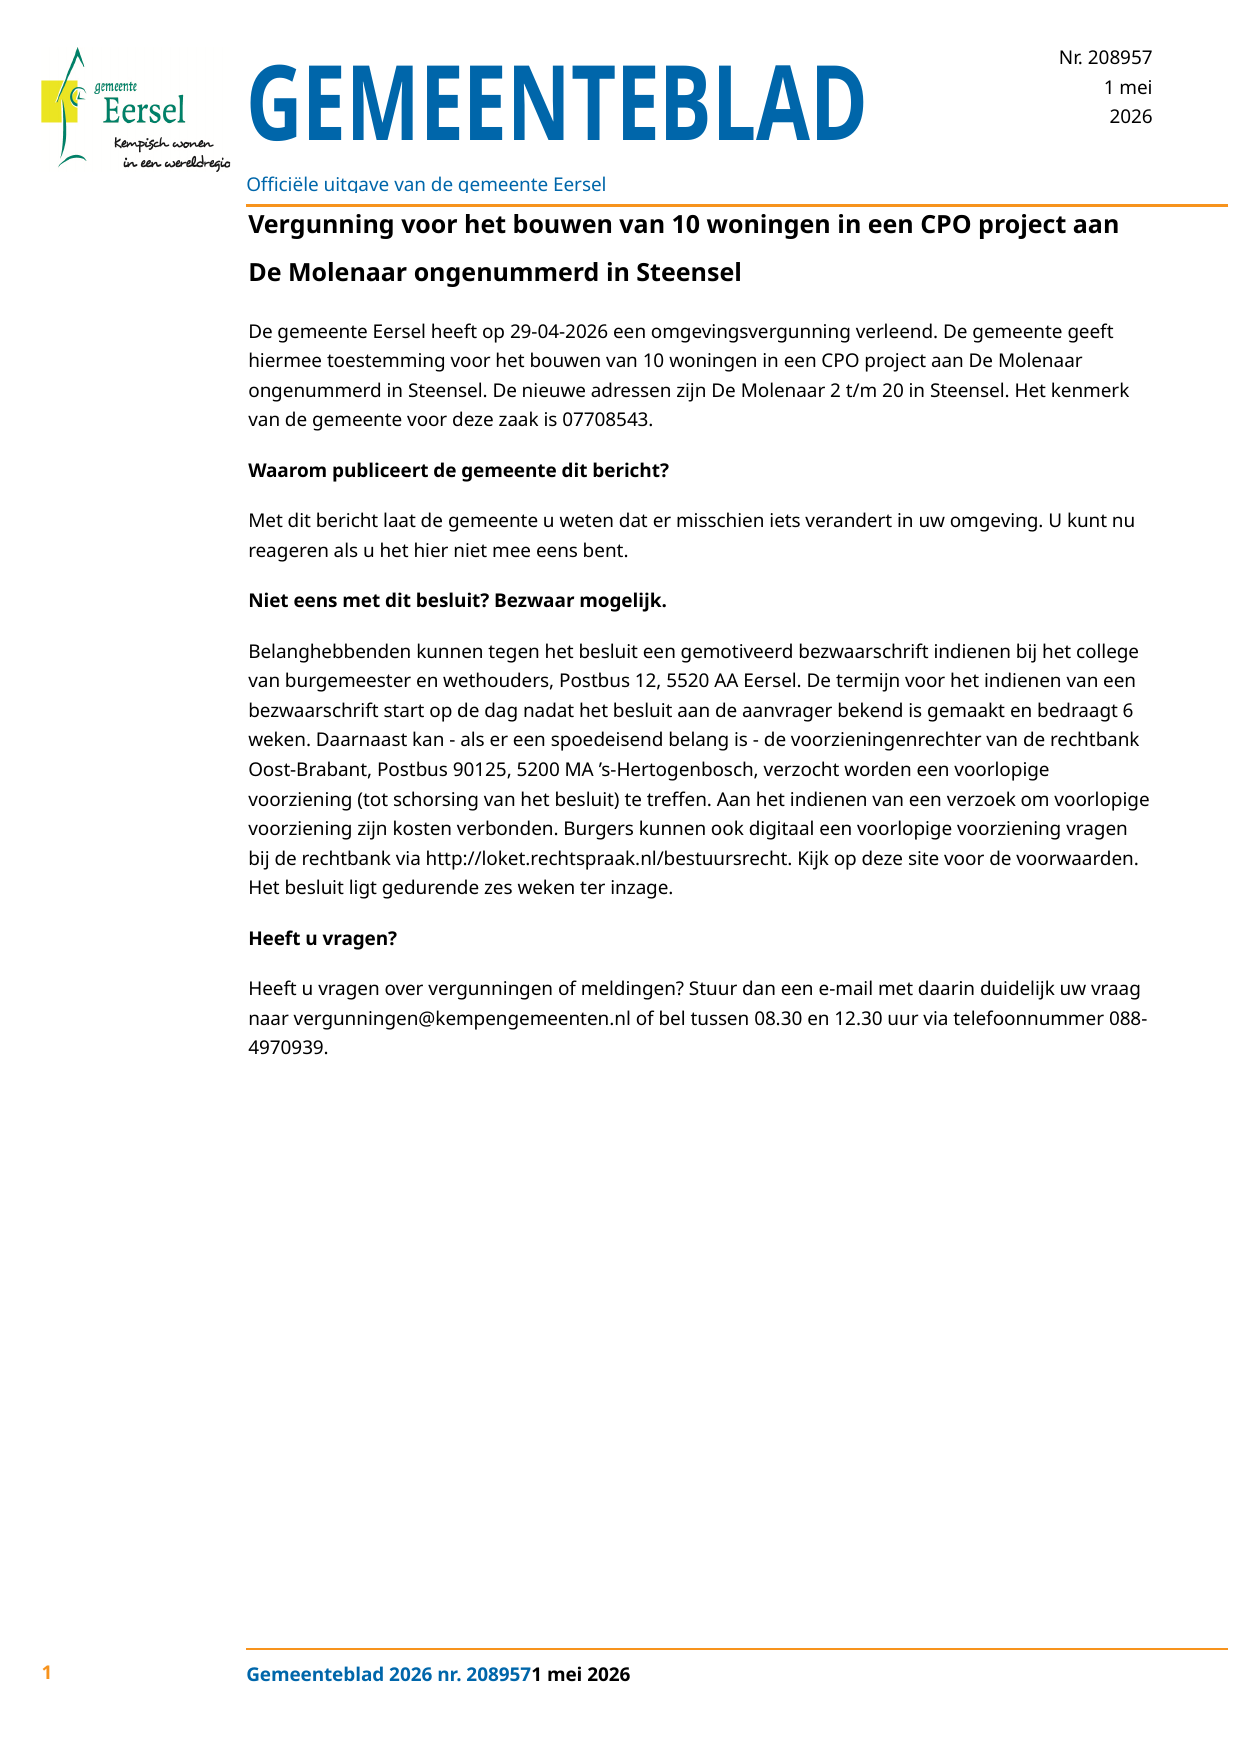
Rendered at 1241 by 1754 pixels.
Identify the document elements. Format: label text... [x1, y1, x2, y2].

picture [41, 47, 231, 172]
text Heeft u vragen? [248, 925, 1152, 951]
text Met dit bericht laat de gemeente u weten dat er misschien iets verandert in uw omgeving. U kunt nu reageren als u het hier niet mee eens bent. [248, 507, 1152, 563]
text Belanghebbenden kunnen tegen het besluit een gemotiveerd bezwaarschrift indienen bij het college van burgemeester en wethouders, Postbus 12, 5520 AA Eersel. De termijn voor het indienen van een bezwaarschrift start op de dag nadat het besluit aan de aanvrager bekend is gemaakt en bedraagt 6 weken. Daarnaast kan - als er een spoedeisend belang is - de voorzieningenrechter van de rechtbank Oost-Brabant, Postbus 90125, 5200 MA ’s-Hertogenbosch, verzocht worden een voorlopige voorziening (tot schorsing van het besluit) te treffen. Aan het indienen van een verzoek om voorlopige voorziening zijn kosten verbonden. Burgers kunnen ook digitaal een voorlopige voorziening vragen bij de rechtbank via http://loket.rechtspraak.nl/bestuursrecht. Kijk op deze site voor de voorwaarden. Het besluit ligt gedurende zes weken ter inzage. [248, 638, 1152, 900]
text Heeft u vragen over vergunningen of meldingen? Stuur dan een e-mail met daarin duidelijk uw vraag naar vergunningen@kempengemeenten.nl of bel tussen 08.30 en 12.30 uur via telefoonnummer 088-4970939. [248, 975, 1152, 1060]
text Waarom publiceert de gemeente dit bericht? [248, 457, 1152, 483]
text Vergunning voor het bouwen van 10 woningen in een CPO project aan De Molenaar ongenummerd in Steensel [248, 207, 1152, 288]
text Niet eens met dit besluit? Bezwaar mogelijk. [248, 587, 1152, 613]
text De gemeente Eersel heeft op 29-04-2026 een omgevingsvergunning verleend. De gemeente geeft hiermee toestemming voor het bouwen van 10 woningen in een CPO project aan De Molenaar ongenummerd in Steensel. De nieuwe adressen zijn De Molenaar 2 t/m 20 in Steensel. Het kenmerk van de gemeente voor deze zaak is 07708543. [248, 318, 1152, 432]
